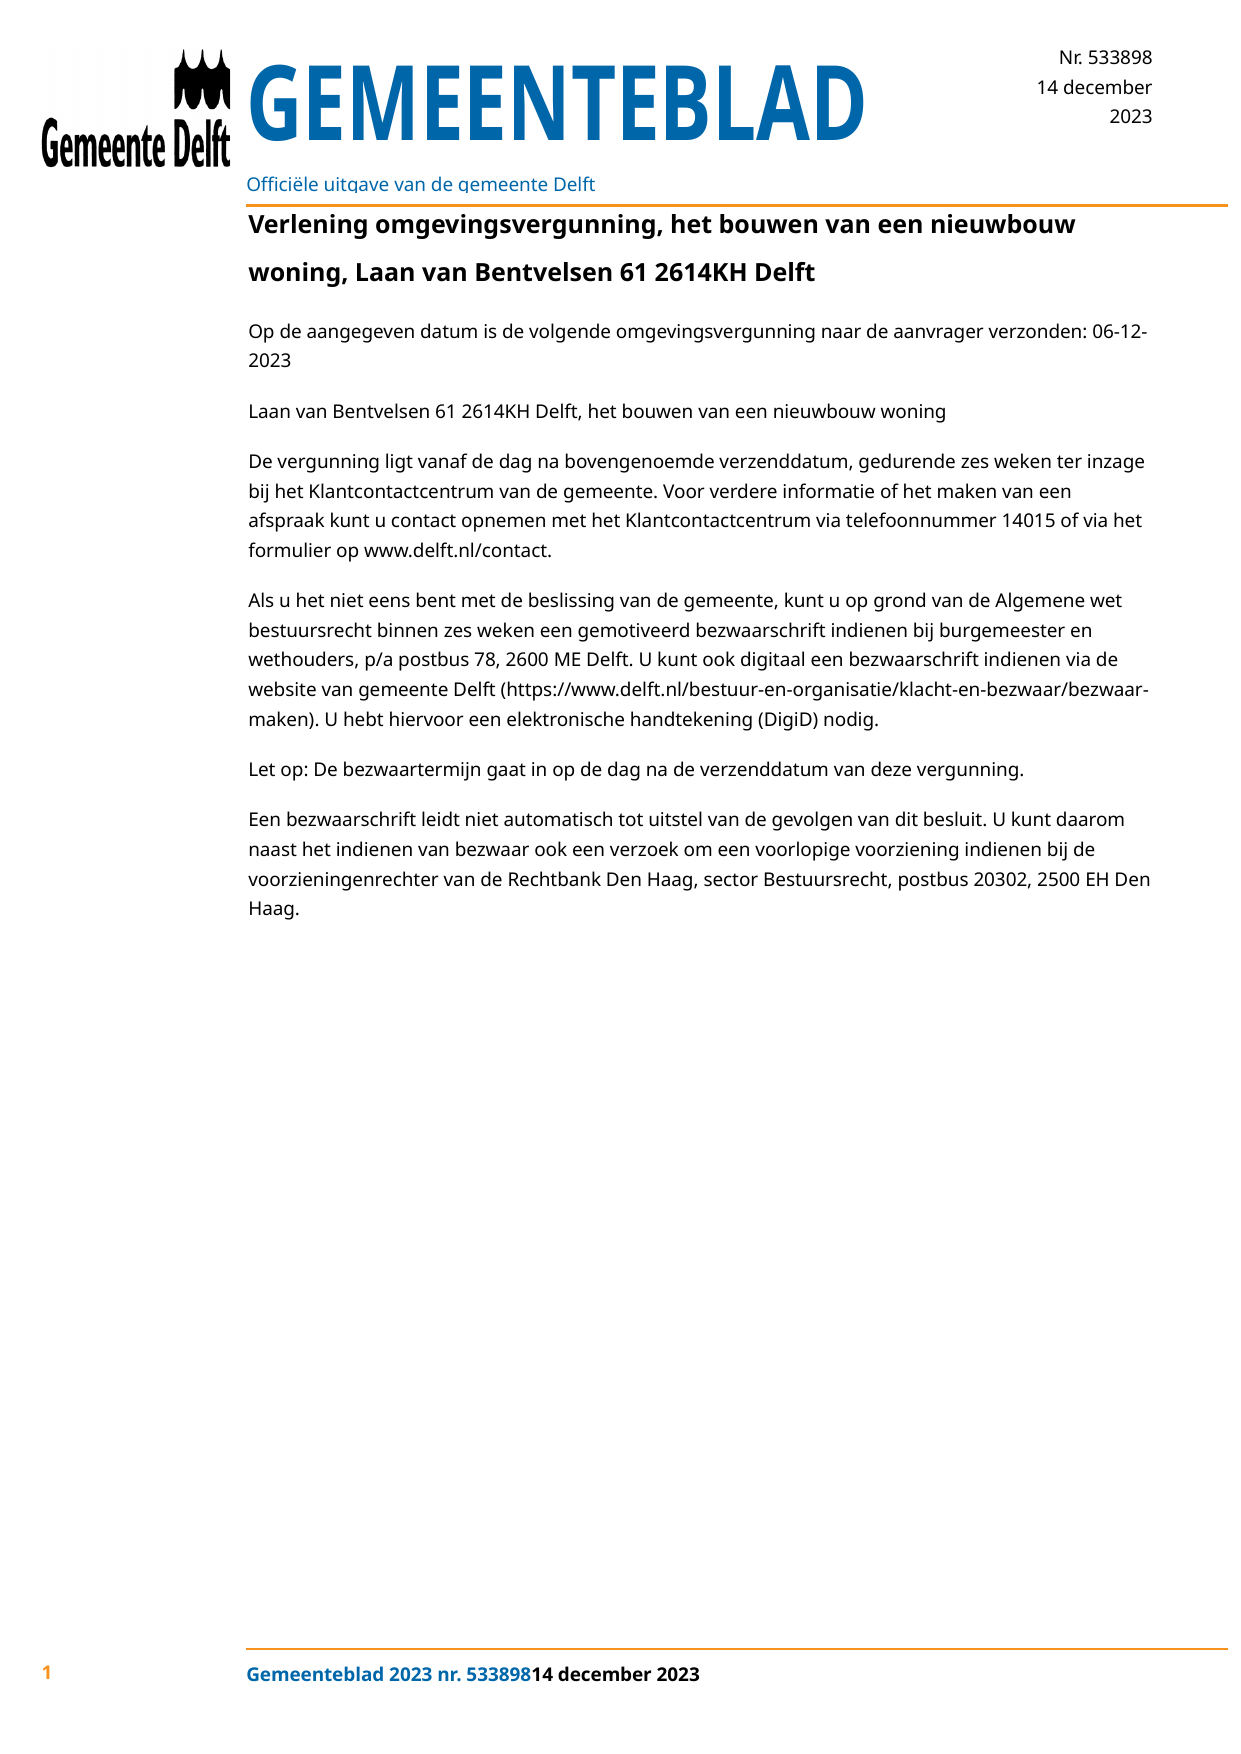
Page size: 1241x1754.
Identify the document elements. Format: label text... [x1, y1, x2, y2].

text Let op: De bezwaartermijn gaat in op de dag na de verzenddatum van deze vergunning. [248, 756, 1152, 782]
picture [41, 47, 231, 172]
text Een bezwaarschrift leidt niet automatisch tot uitstel van de gevolgen van dit besluit. U kunt daarom naast het indienen van bezwaar ook een verzoek om een voorlopige voorziening indienen bij de voorzieningenrechter van de Rechtbank Den Haag, sector Bestuursrecht, postbus 20302, 2500 EH Den Haag. [248, 807, 1152, 921]
text Verlening omgevingsvergunning, het bouwen van een nieuwbouw woning, Laan van Bentvelsen 61 2614KH Delft [248, 207, 1152, 288]
text De vergunning ligt vanaf de dag na bovengenoemde verzenddatum, gedurende zes weken ter inzage bij het Klantcontactcentrum van de gemeente. Voor verdere informatie of het maken van een afspraak kunt u contact opnemen met het Klantcontactcentrum via telefoonnummer 14015 of via het formulier op www.delft.nl/contact. [248, 448, 1152, 563]
text Als u het niet eens bent met de beslissing van de gemeente, kunt u op grond van de Algemene wet bestuursrecht binnen zes weken een gemotiveerd bezwaarschrift indienen bij burgemeester en wethouders, p/a postbus 78, 2600 ME Delft. U kunt ook digitaal een bezwaarschrift indienen via de website van gemeente Delft (https://www.delft.nl/bestuur-en-organisatie/klacht-en-bezwaar/bezwaar-maken). U hebt hiervoor een elektronische handtekening (DigiD) nodig. [248, 587, 1152, 732]
text Laan van Bentvelsen 61 2614KH Delft, het bouwen van een nieuwbouw woning [248, 398, 1152, 424]
text Op de aangegeven datum is de volgende omgevingsvergunning naar de aanvrager verzonden: 06-12-2023 [248, 318, 1152, 373]
